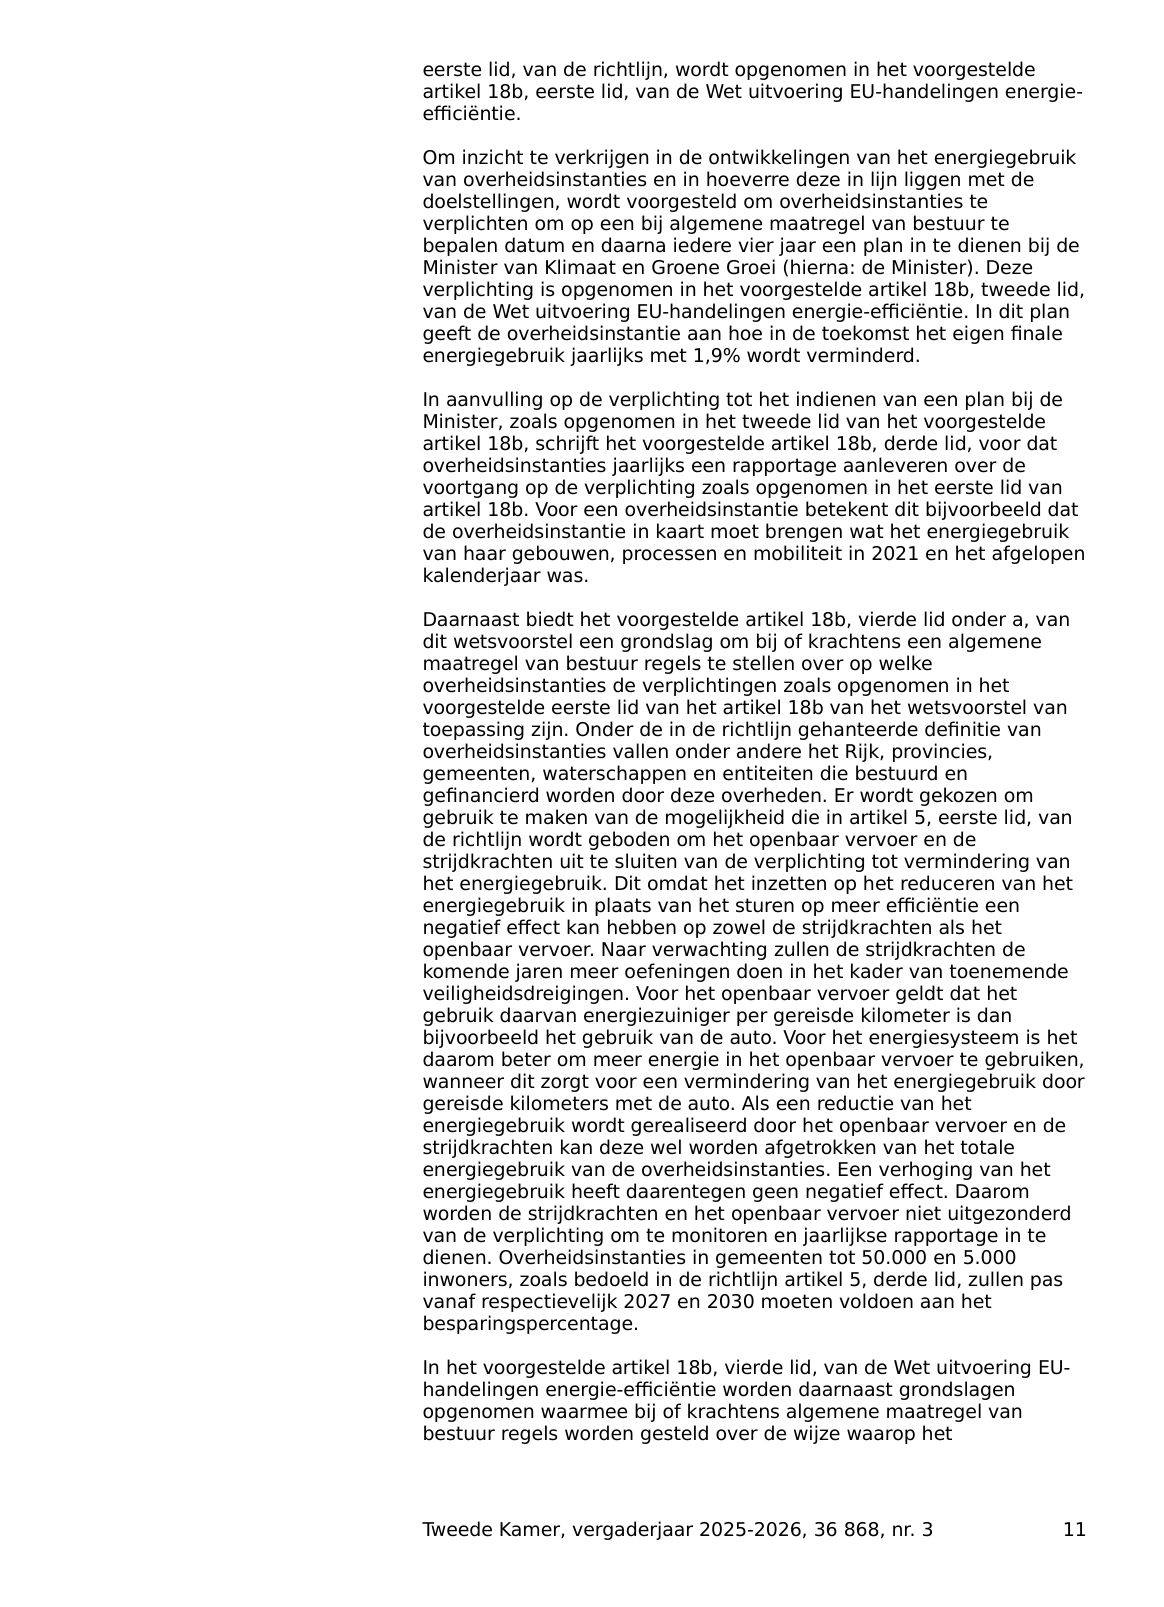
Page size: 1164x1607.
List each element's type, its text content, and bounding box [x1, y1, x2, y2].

text In aanvulling op de verplichting tot het indienen van een plan bij de Minister, zoals opgenomen in het tweede lid van het voorgestelde artikel 18b, schrijft het voorgestelde artikel 18b, derde lid, voor dat overheidsinstanties jaarlijks een rapportage aanleveren over de voortgang op de verplichting zoals opgenomen in het eerste lid van artikel 18b. Voor een overheidsinstantie betekent dit bijvoorbeeld dat de overheidsinstantie in kaart moet brengen wat het energiegebruik van haar gebouwen, processen en mobiliteit in 2021 en het afgelopen kalenderjaar was. [422, 389, 1087, 587]
text Daarnaast biedt het voorgestelde artikel 18b, vierde lid onder a, van dit wetsvoorstel een grondslag om bij of krachtens een algemene maatregel van bestuur regels te stellen over op welke overheidsinstanties de verplichtingen zoals opgenomen in het voorgestelde eerste lid van het artikel 18b van het wetsvoorstel van toepassing zijn. Onder de in de richtlijn gehanteerde definitie van overheidsinstanties vallen onder andere het Rijk, provincies, gemeenten, waterschappen en entiteiten die bestuurd en gefinancierd worden door deze overheden. Er wordt gekozen om gebruik te maken van de mogelijkheid die in artikel 5, eerste lid, van de richtlijn wordt geboden om het openbaar vervoer en de strijdkrachten uit te sluiten van de verplichting tot vermindering van het energiegebruik. Dit omdat het inzetten op het reduceren van het energiegebruik in plaats van het sturen op meer efficiëntie een negatief effect kan hebben op zowel de strijdkrachten als het openbaar vervoer. Naar verwachting zullen de strijdkrachten de komende jaren meer oefeningen doen in het kader van toenemende veiligheidsdreigingen. Voor het openbaar vervoer geldt dat het gebruik daarvan energiezuiniger per gereisde kilometer is dan bijvoorbeeld het gebruik van de auto. Voor het energiesysteem is het daarom beter om meer energie in het openbaar vervoer te gebruiken, wanneer dit zorgt voor een vermindering van het energiegebruik door gereisde kilometers met de auto. Als een reductie van het energiegebruik wordt gerealiseerd door het openbaar vervoer en de strijdkrachten kan deze wel worden afgetrokken van het totale energiegebruik van de overheidsinstanties. Een verhoging van het energiegebruik heeft daarentegen geen negatief effect. Daarom worden de strijdkrachten en het openbaar vervoer niet uitgezonderd van de verplichting om te monitoren en jaarlijkse rapportage in te dienen. Overheidsinstanties in gemeenten tot 50.000 en 5.000 inwoners, zoals bedoeld in de richtlijn artikel 5, derde lid, zullen pas vanaf respectievelijk 2027 en 2030 moeten voldoen aan het besparingspercentage. [422, 609, 1087, 1334]
text eerste lid, van de richtlijn, wordt opgenomen in het voorgestelde artikel 18b, eerste lid, van de Wet uitvoering EU-handelingen energie-efficiëntie. [422, 59, 1087, 125]
text In het voorgestelde artikel 18b, vierde lid, van de Wet uitvoering EU-handelingen energie-efficiëntie worden daarnaast grondslagen opgenomen waarmee bij of krachtens algemene maatregel van bestuur regels worden gesteld over de wijze waarop het [422, 1357, 1087, 1444]
text Om inzicht te verkrijgen in de ontwikkelingen van het energiegebruik van overheidsinstanties en in hoeverre deze in lijn liggen met de doelstellingen, wordt voorgesteld om overheidsinstanties te verplichten om op een bij algemene maatregel van bestuur te bepalen datum en daarna iedere vier jaar een plan in te dienen bij de Minister van Klimaat en Groene Groei (hierna: de Minister). Deze verplichting is opgenomen in het voorgestelde artikel 18b, tweede lid, van de Wet uitvoering EU-handelingen energie-efficiëntie. In dit plan geeft de overheidsinstantie aan hoe in de toekomst het eigen finale energiegebruik jaarlijks met 1,9% wordt verminderd. [422, 147, 1087, 367]
